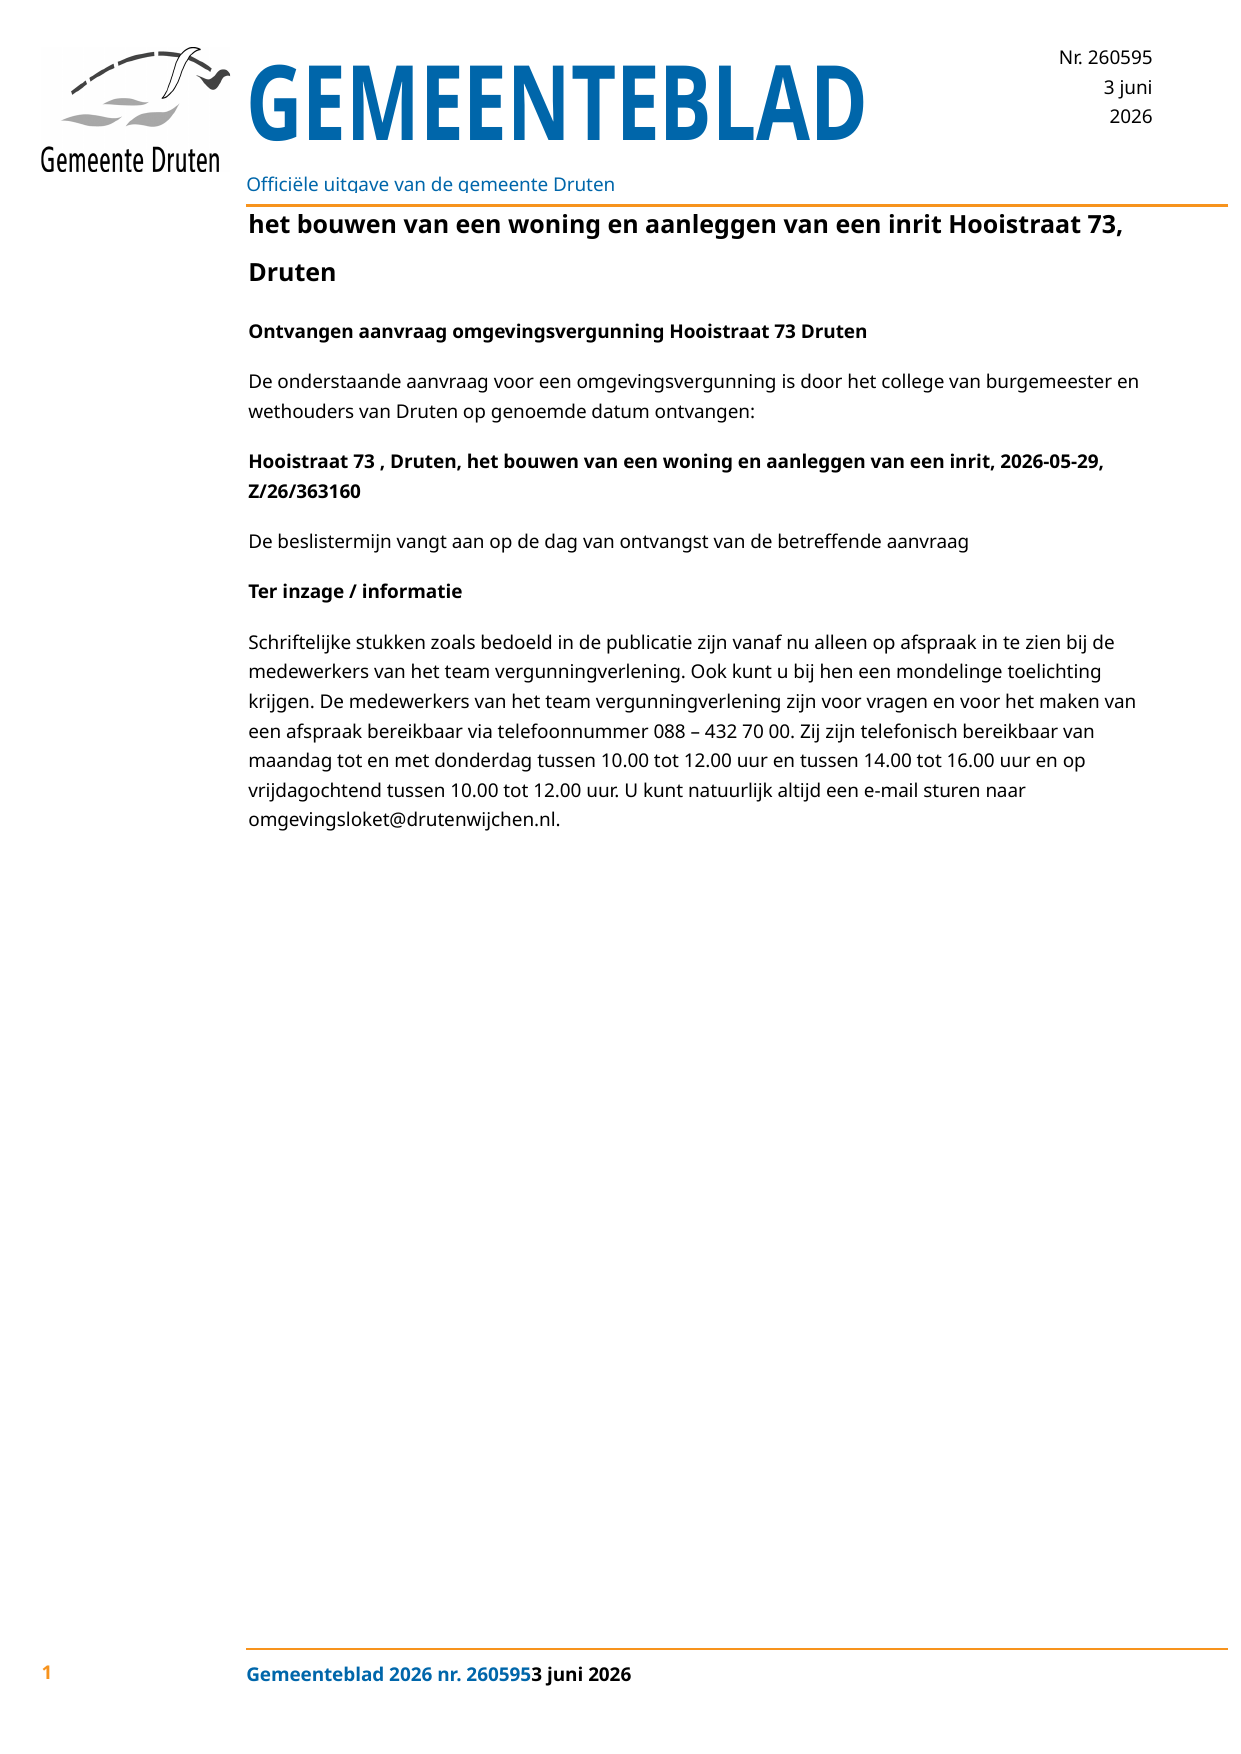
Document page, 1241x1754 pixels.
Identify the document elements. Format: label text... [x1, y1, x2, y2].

text Schriftelijke stukken zoals bedoeld in de publicatie zijn vanaf nu alleen op afspraak in te zien bij de medewerkers van het team vergunningverlening. Ook kunt u bij hen een mondelinge toelichting krijgen. De medewerkers van het team vergunningverlening zijn voor vragen en voor het maken van een afspraak bereikbaar via telefoonnummer 088 – 432 70 00. Zij zijn telefonisch bereikbaar van maandag tot en met donderdag tussen 10.00 tot 12.00 uur en tussen 14.00 tot 16.00 uur en op vrijdagochtend tussen 10.00 tot 12.00 uur. U kunt natuurlijk altijd een e-mail sturen naar omgevingsloket@drutenwijchen.nl. [248, 629, 1152, 832]
text De beslistermijn vangt aan op de dag van ontvangst van de betreffende aanvraag [248, 528, 1152, 554]
picture [41, 47, 231, 172]
text Hooistraat 73 , Druten, het bouwen van een woning en aanleggen van een inrit, 2026-05-29, Z/26/363160 [248, 448, 1152, 504]
text het bouwen van een woning en aanleggen van een inrit Hooistraat 73, Druten [248, 207, 1152, 288]
text Ontvangen aanvraag omgevingsvergunning Hooistraat 73 Druten [248, 318, 1152, 344]
text Ter inzage / informatie [248, 579, 1152, 604]
text De onderstaande aanvraag voor een omgevingsvergunning is door het college van burgemeester en wethouders van Druten op genoemde datum ontvangen: [248, 368, 1152, 424]
